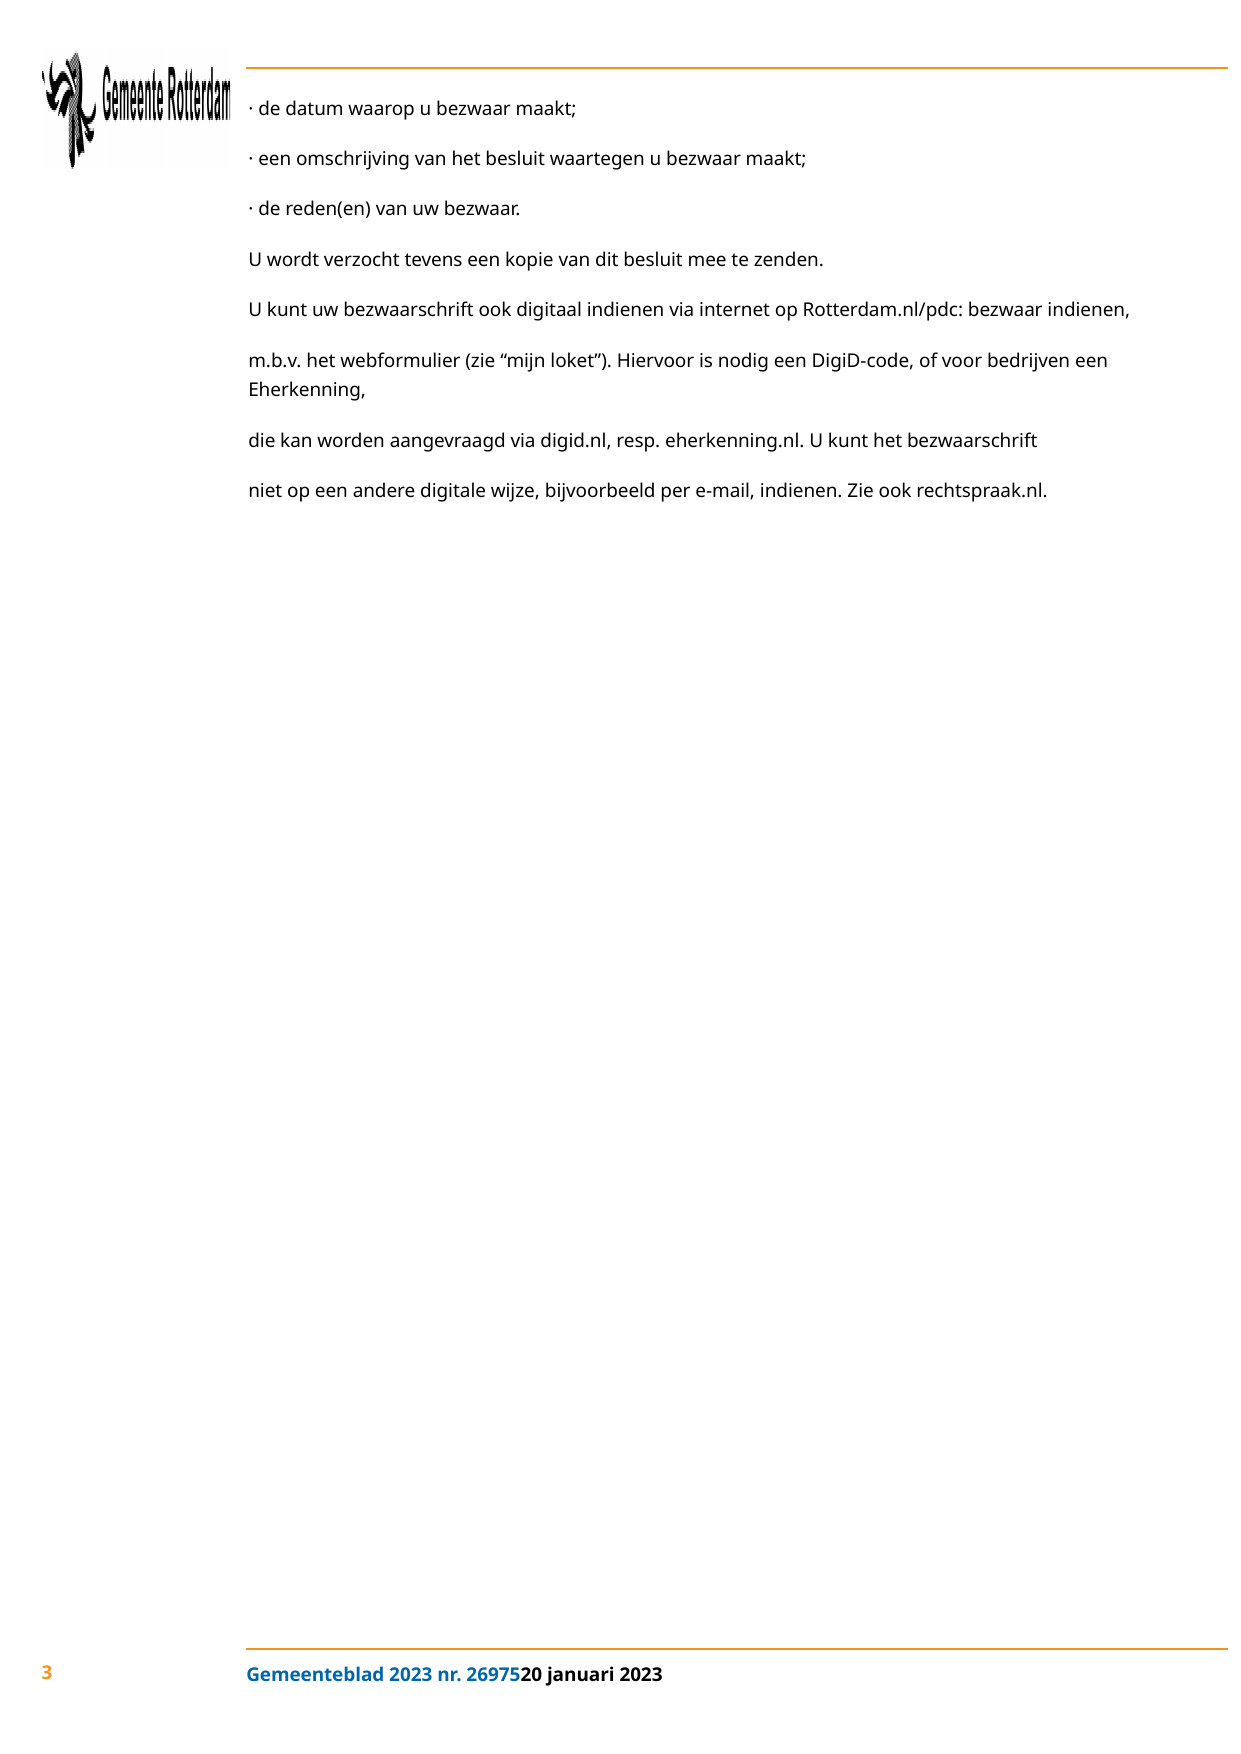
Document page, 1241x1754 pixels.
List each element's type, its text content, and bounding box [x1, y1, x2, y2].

text U wordt verzocht tevens een kopie van dit besluit mee te zenden. [248, 246, 1152, 272]
text · een omschrijving van het besluit waartegen u bezwaar maakt; [248, 145, 1152, 171]
picture [41, 47, 231, 172]
text die kan worden aangevraagd via digid.nl, resp. eherkenning.nl. U kunt het bezwaarschrift [248, 427, 1152, 453]
text niet op een andere digitale wijze, bijvoorbeeld per e-mail, indienen. Zie ook rechtspraak.nl. [248, 477, 1152, 503]
text · de datum waarop u bezwaar maakt; [248, 95, 1152, 121]
text · de reden(en) van uw bezwaar. [248, 196, 1152, 221]
text U kunt uw bezwaarschrift ook digitaal indienen via internet op Rotterdam.nl/pdc: bezwaar indienen, [248, 296, 1152, 322]
text m.b.v. het webformulier (zie “mijn loket”). Hiervoor is nodig een DigiD-code, of voor bedrijven een Eherkenning, [248, 347, 1152, 402]
